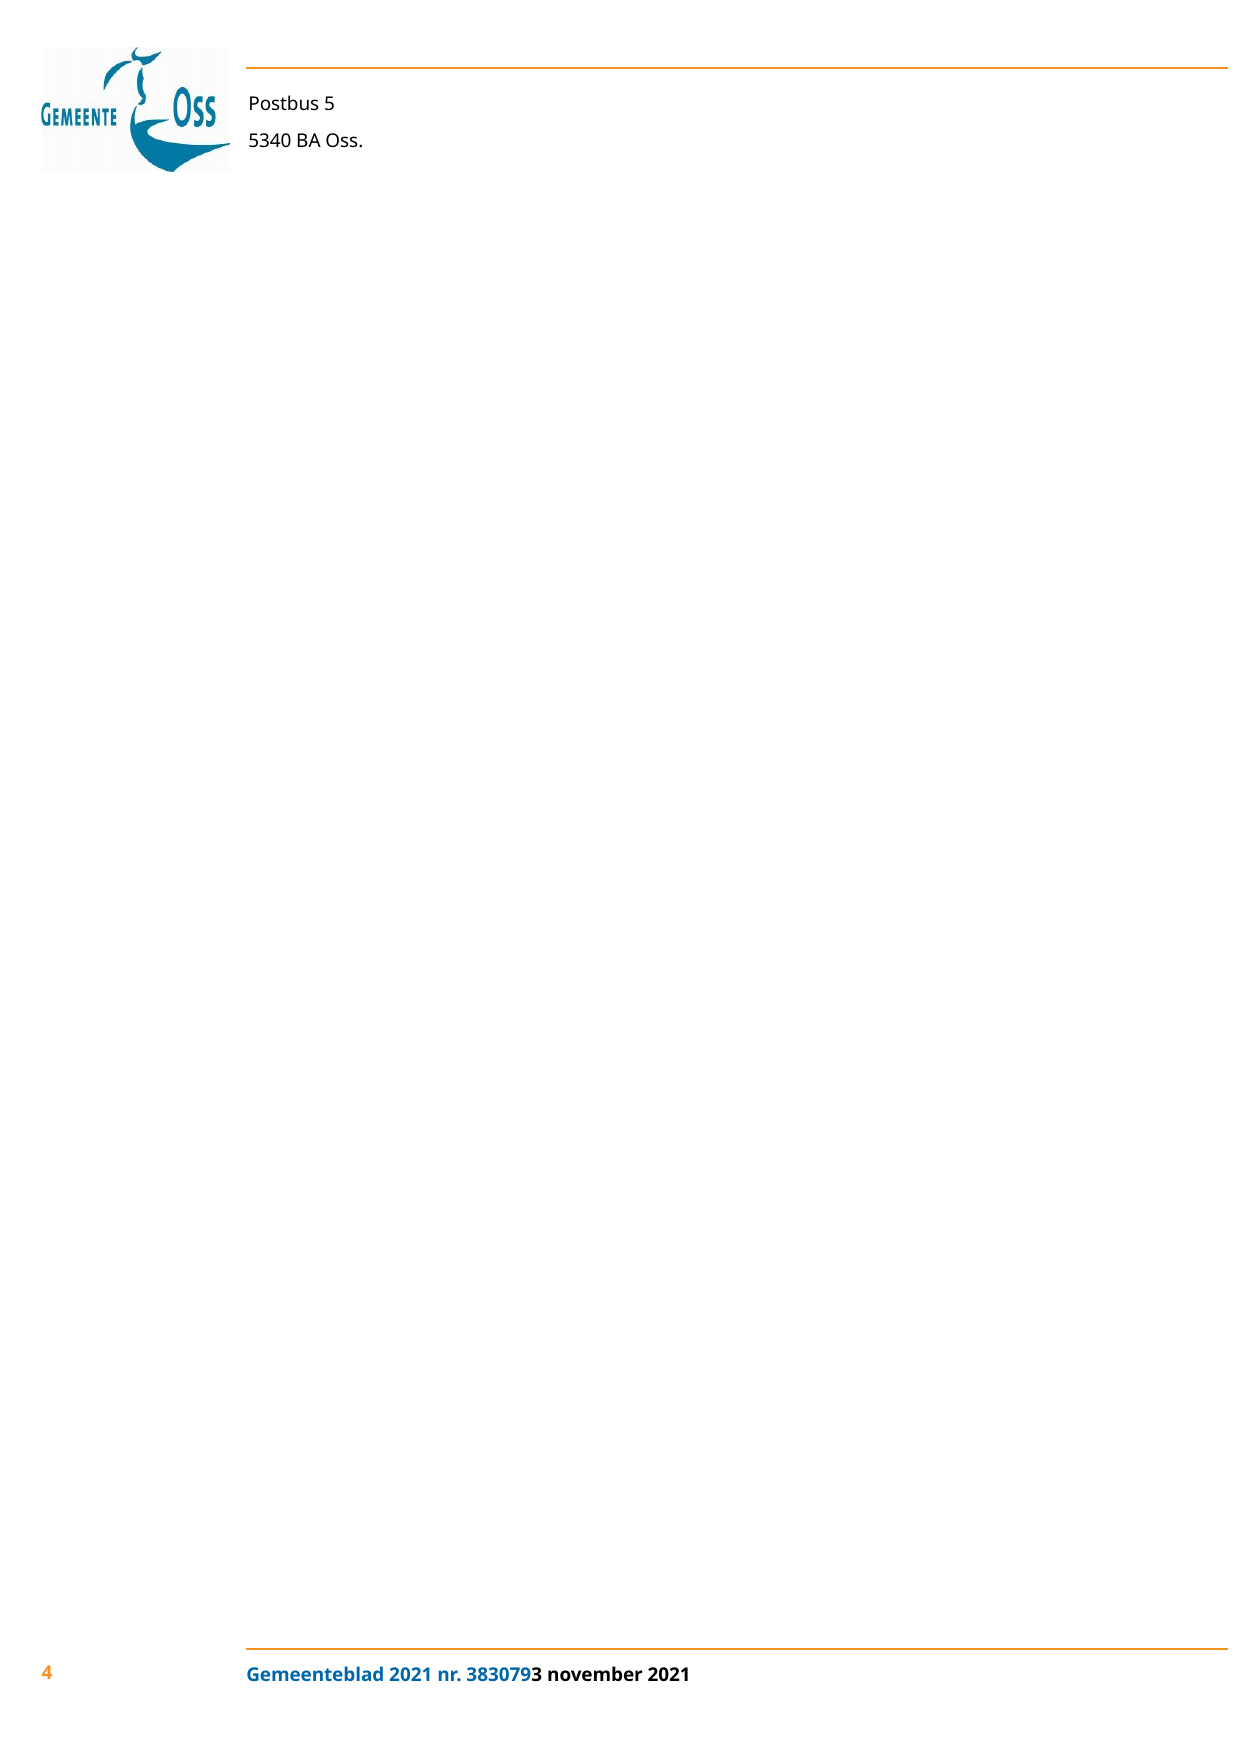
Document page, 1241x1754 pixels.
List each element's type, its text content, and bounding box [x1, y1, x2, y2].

picture [41, 47, 231, 172]
text Postbus 5 [248, 95, 1152, 114]
text 5340 BA Oss. [248, 132, 1152, 151]
